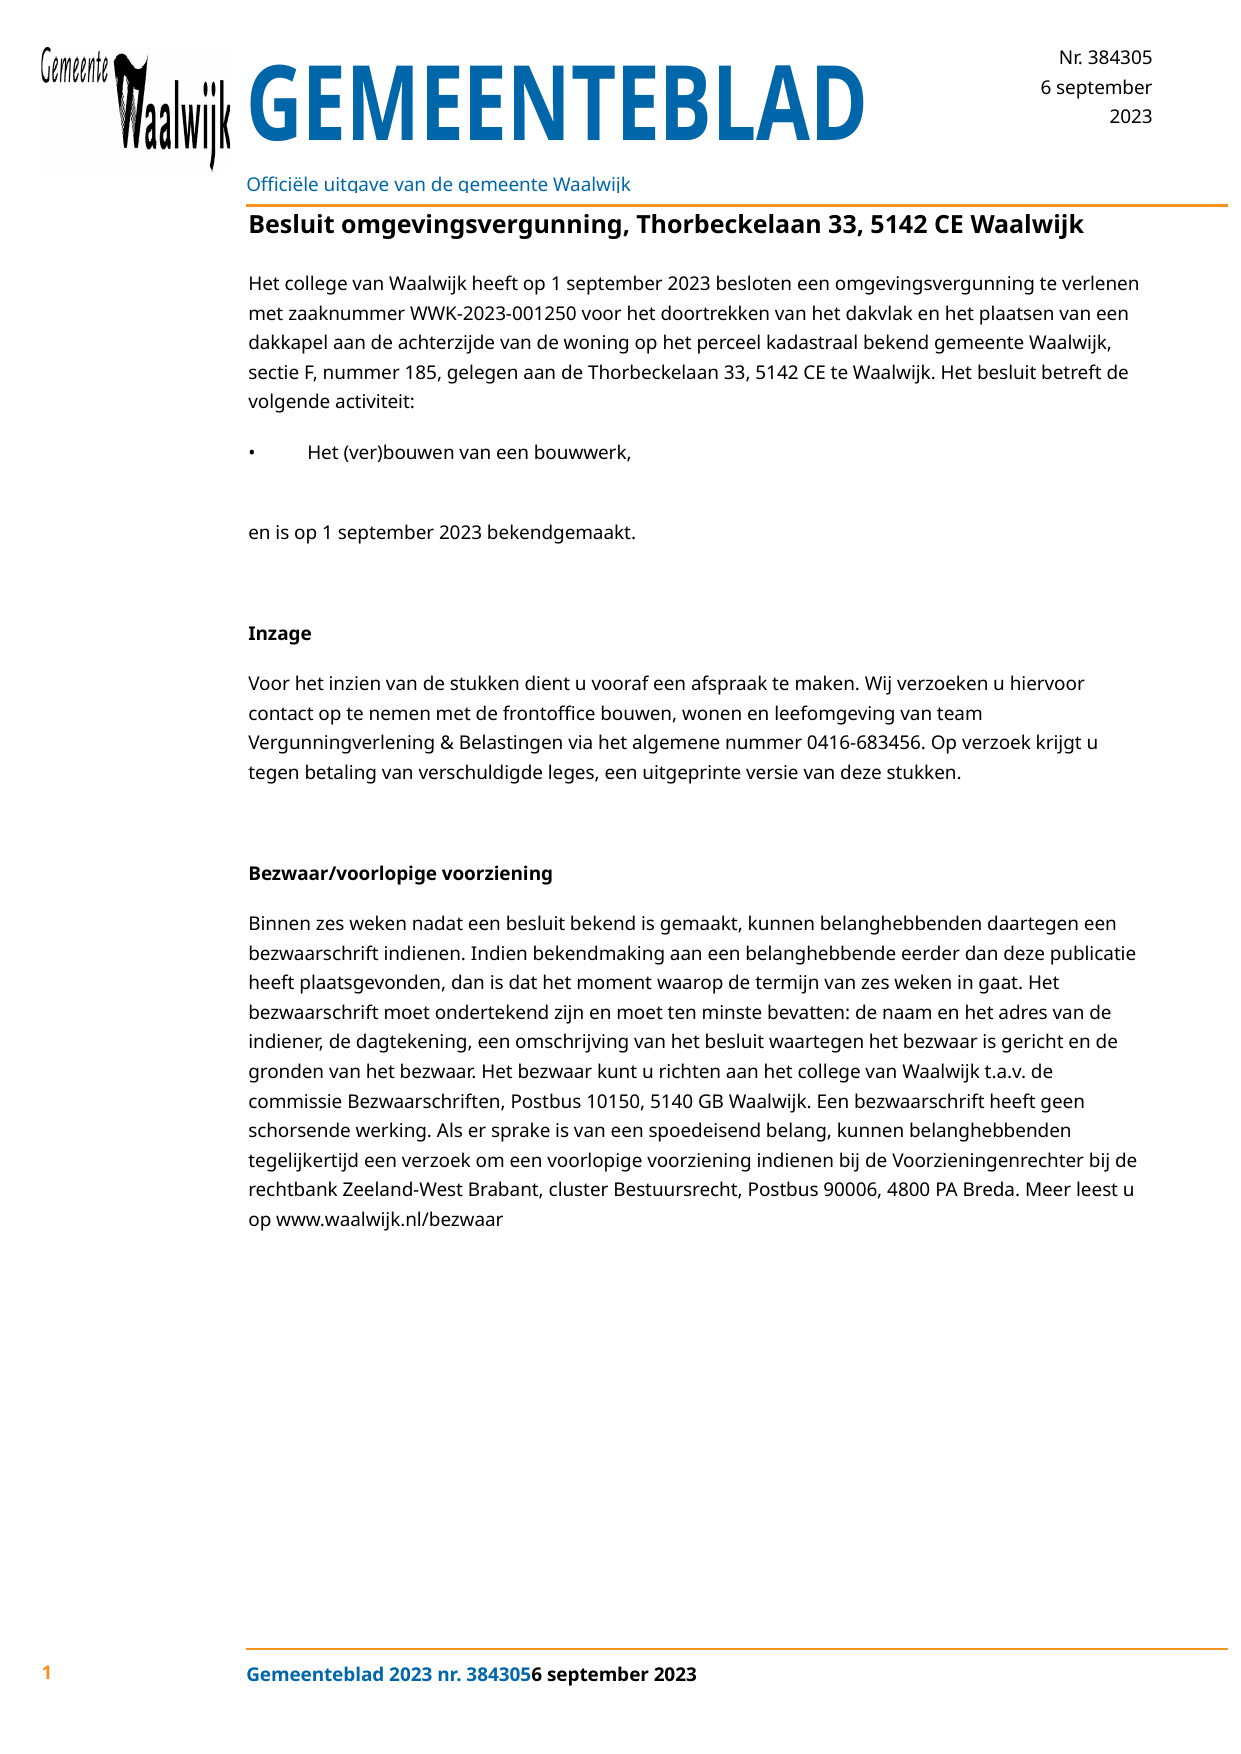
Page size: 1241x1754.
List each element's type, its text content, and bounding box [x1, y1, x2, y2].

text Binnen zes weken nadat een besluit bekend is gemaakt, kunnen belanghebbenden daartegen een bezwaarschrift indienen. Indien bekendmaking aan een belanghebbende eerder dan deze publicatie heeft plaatsgevonden, dan is dat het moment waarop de termijn van zes weken in gaat. Het bezwaarschrift moet ondertekend zijn en moet ten minste bevatten: de naam en het adres van de indiener, de dagtekening, een omschrijving van het besluit waartegen het bezwaar is gericht en de gronden van het bezwaar. Het bezwaar kunt u richten aan het college van Waalwijk t.a.v. de commissie Bezwaarschriften, Postbus 10150, 5140 GB Waalwijk. Een bezwaarschrift heeft geen schorsende werking. Als er sprake is van een spoedeisend belang, kunnen belanghebbenden tegelijkertijd een verzoek om een voorlopige voorziening indienen bij de Voorzieningenrechter bij de rechtbank Zeeland-West Brabant, cluster Bestuursrecht, Postbus 90006, 4800 PA Breda. Meer leest u op www.waalwijk.nl/bezwaar [248, 910, 1152, 1232]
text Voor het inzien van de stukken dient u vooraf een afspraak te maken. Wij verzoeken u hiervoor contact op te nemen met de frontoffice bouwen, wonen en leefomgeving van team Vergunningverlening & Belastingen via het algemene nummer 0416-683456. Op verzoek krijgt u tegen betaling van verschuldigde leges, een uitgeprinte versie van deze stukken. [248, 670, 1152, 785]
list Het (ver)bouwen van een bouwwerk, [248, 439, 1152, 465]
text Bezwaar/voorlopige voorziening [248, 860, 1152, 886]
text Het college van Waalwijk heeft op 1 september 2023 besloten een omgevingsvergunning te verlenen met zaaknummer WWK-2023-001250 voor het doortrekken van het dakvlak en het plaatsen van een dakkapel aan de achterzijde van de woning op het perceel kadastraal bekend gemeente Waalwijk, sectie F, nummer 185, gelegen aan de Thorbeckelaan 33, 5142 CE te Waalwijk. Het besluit betreft de volgende activiteit: [248, 270, 1152, 414]
text Besluit omgevingsvergunning, Thorbeckelaan 33, 5142 CE Waalwijk [248, 207, 1152, 241]
text en is op 1 september 2023 bekendgemaakt. [248, 519, 1152, 545]
text Inzage [248, 620, 1152, 646]
picture [41, 47, 231, 172]
